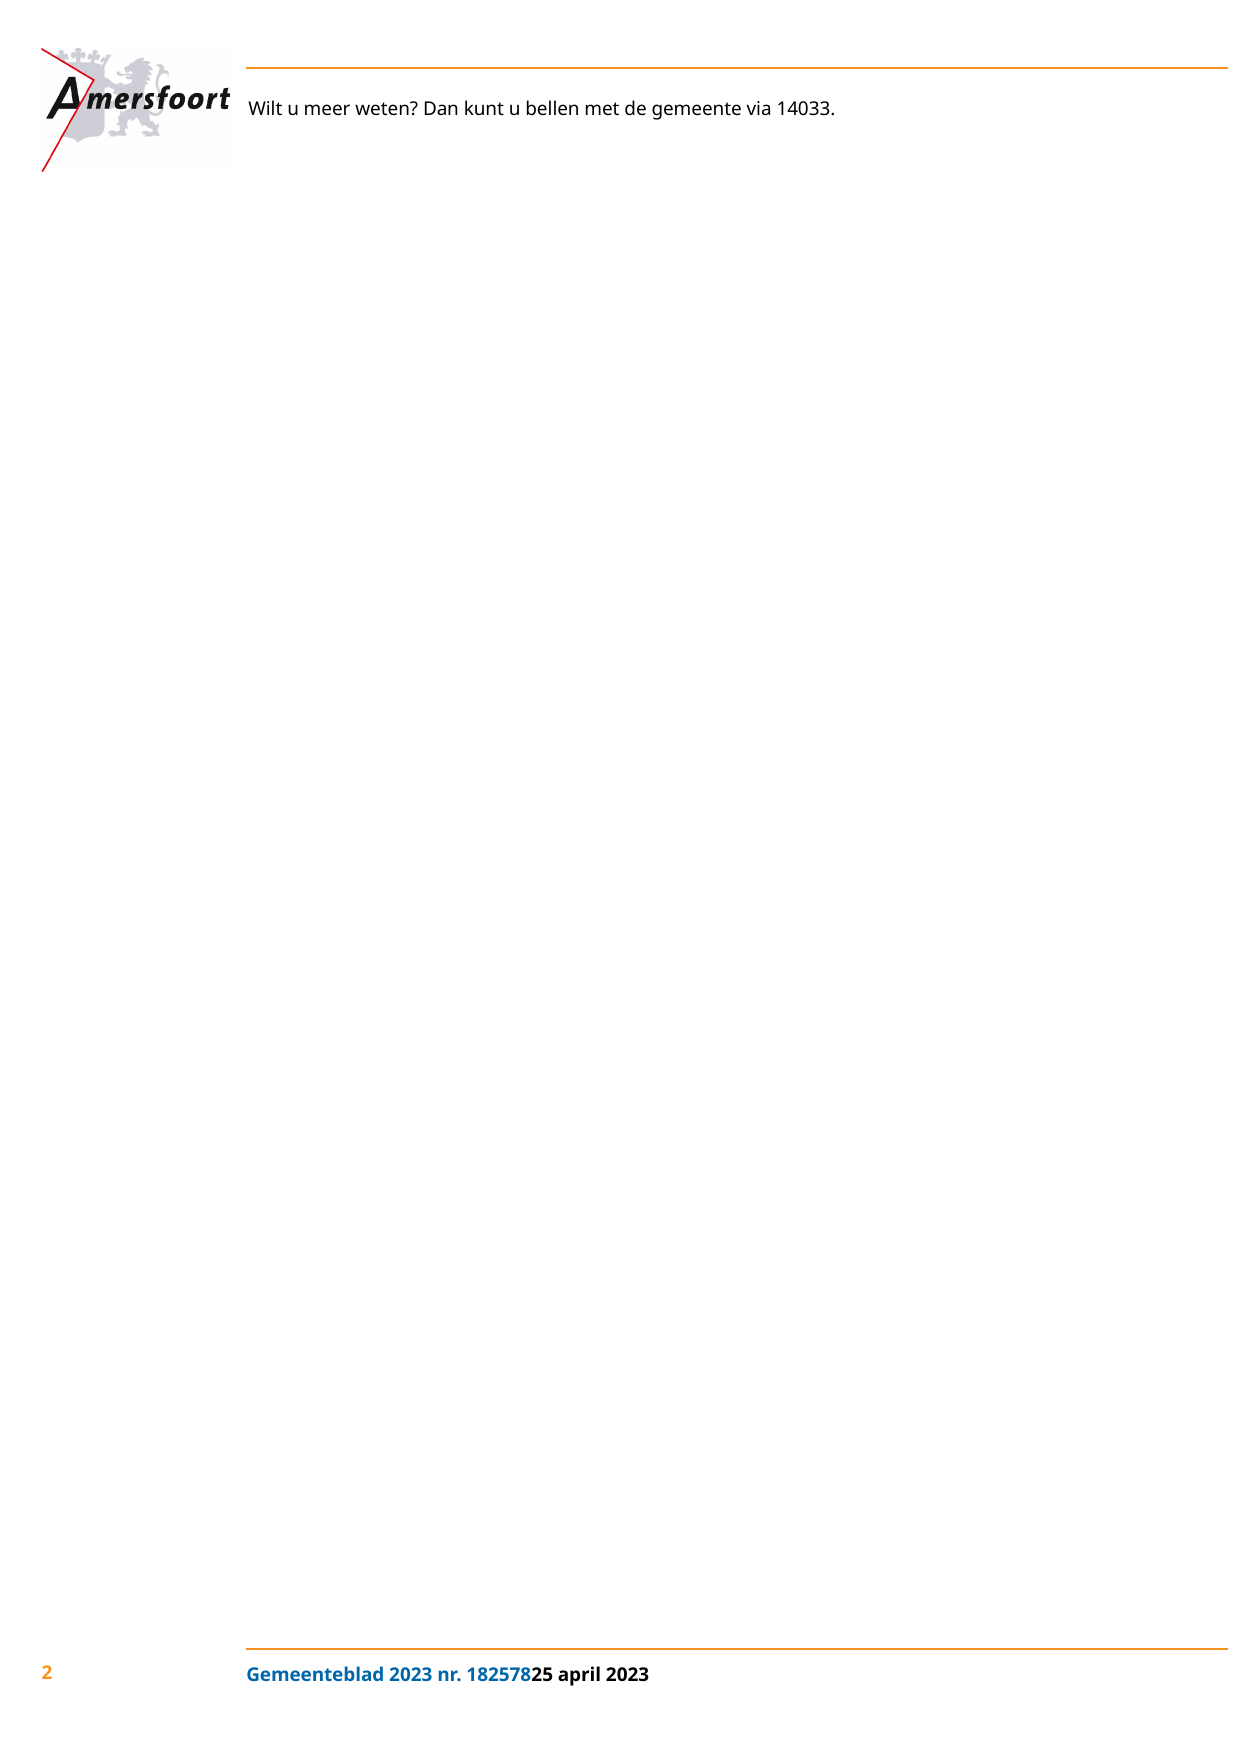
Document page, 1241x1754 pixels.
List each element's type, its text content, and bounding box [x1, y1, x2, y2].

picture [41, 47, 231, 172]
text Wilt u meer weten? Dan kunt u bellen met de gemeente via 14033. [248, 95, 1152, 121]
